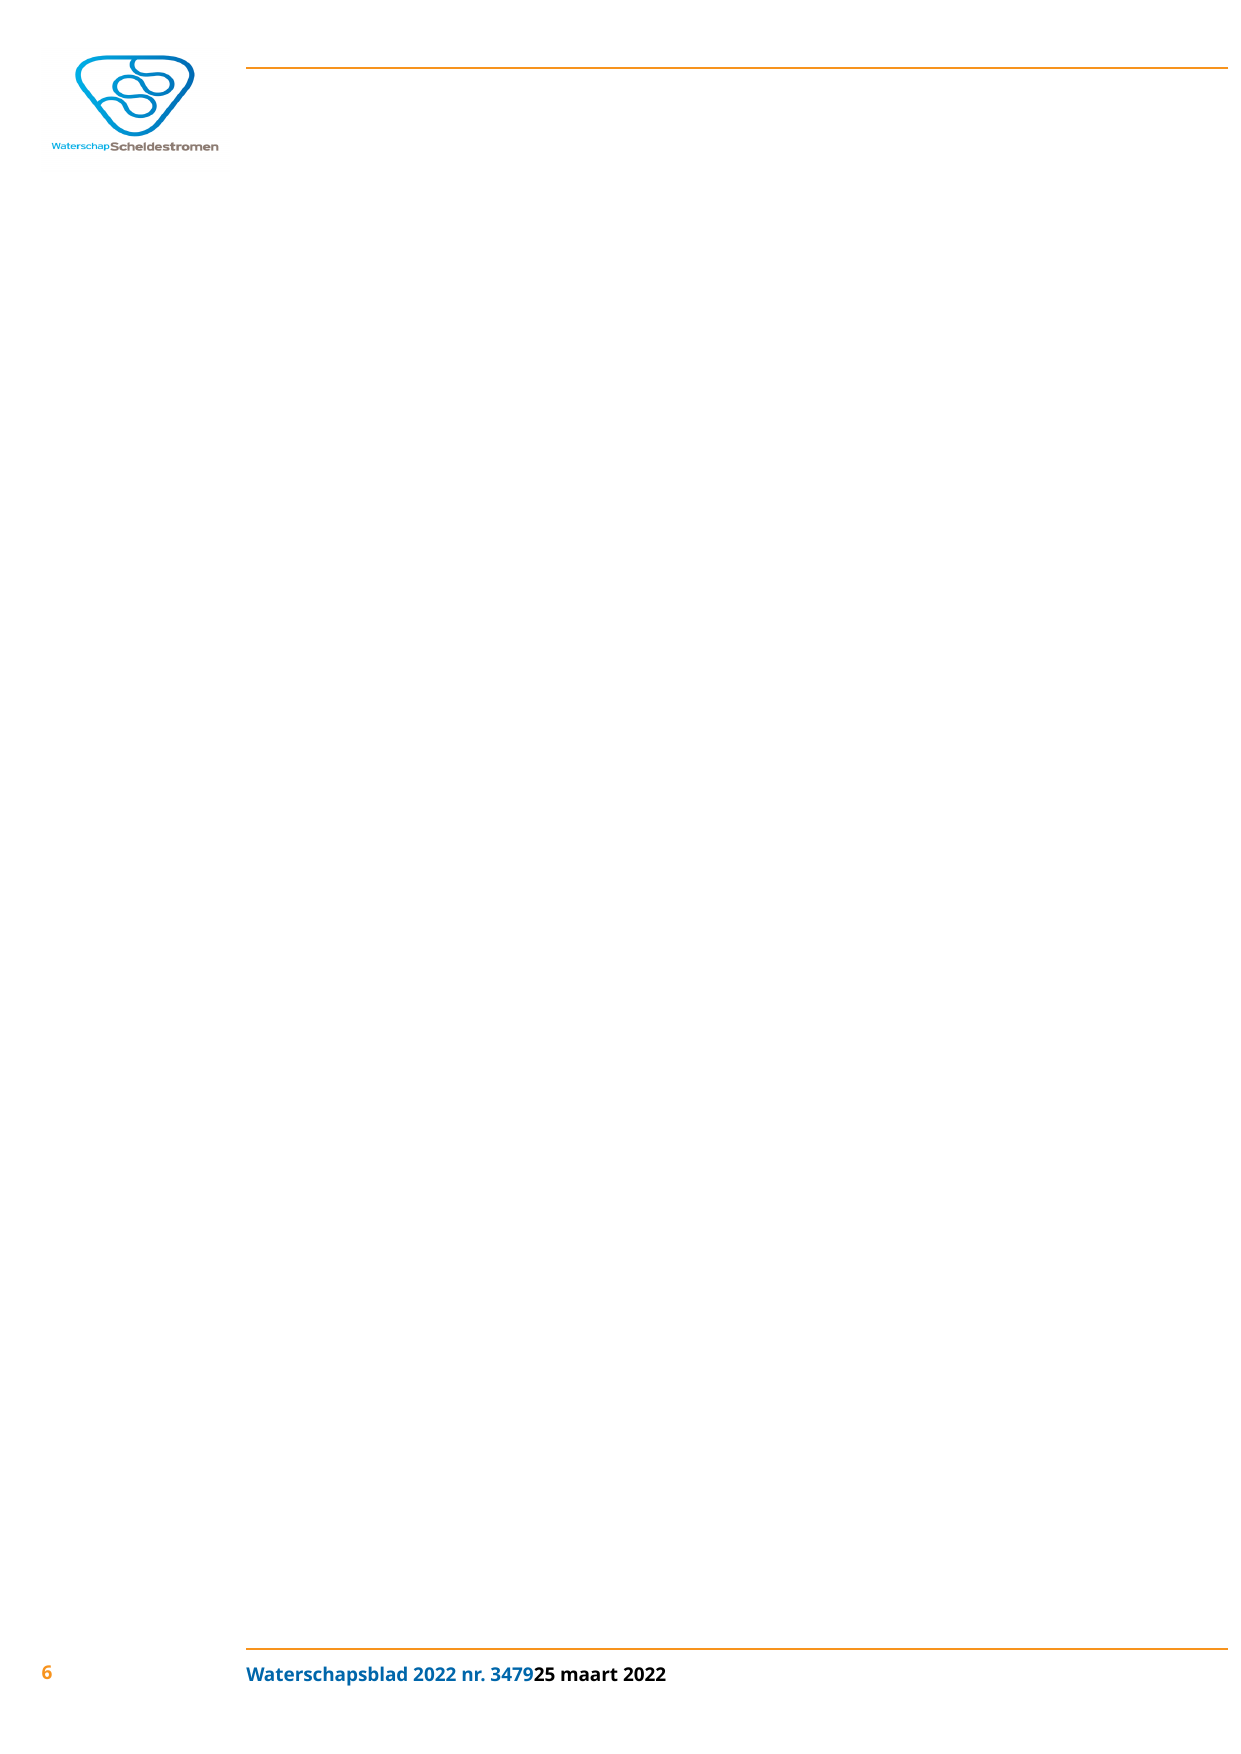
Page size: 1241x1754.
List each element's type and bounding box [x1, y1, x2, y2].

picture [41, 47, 231, 172]
